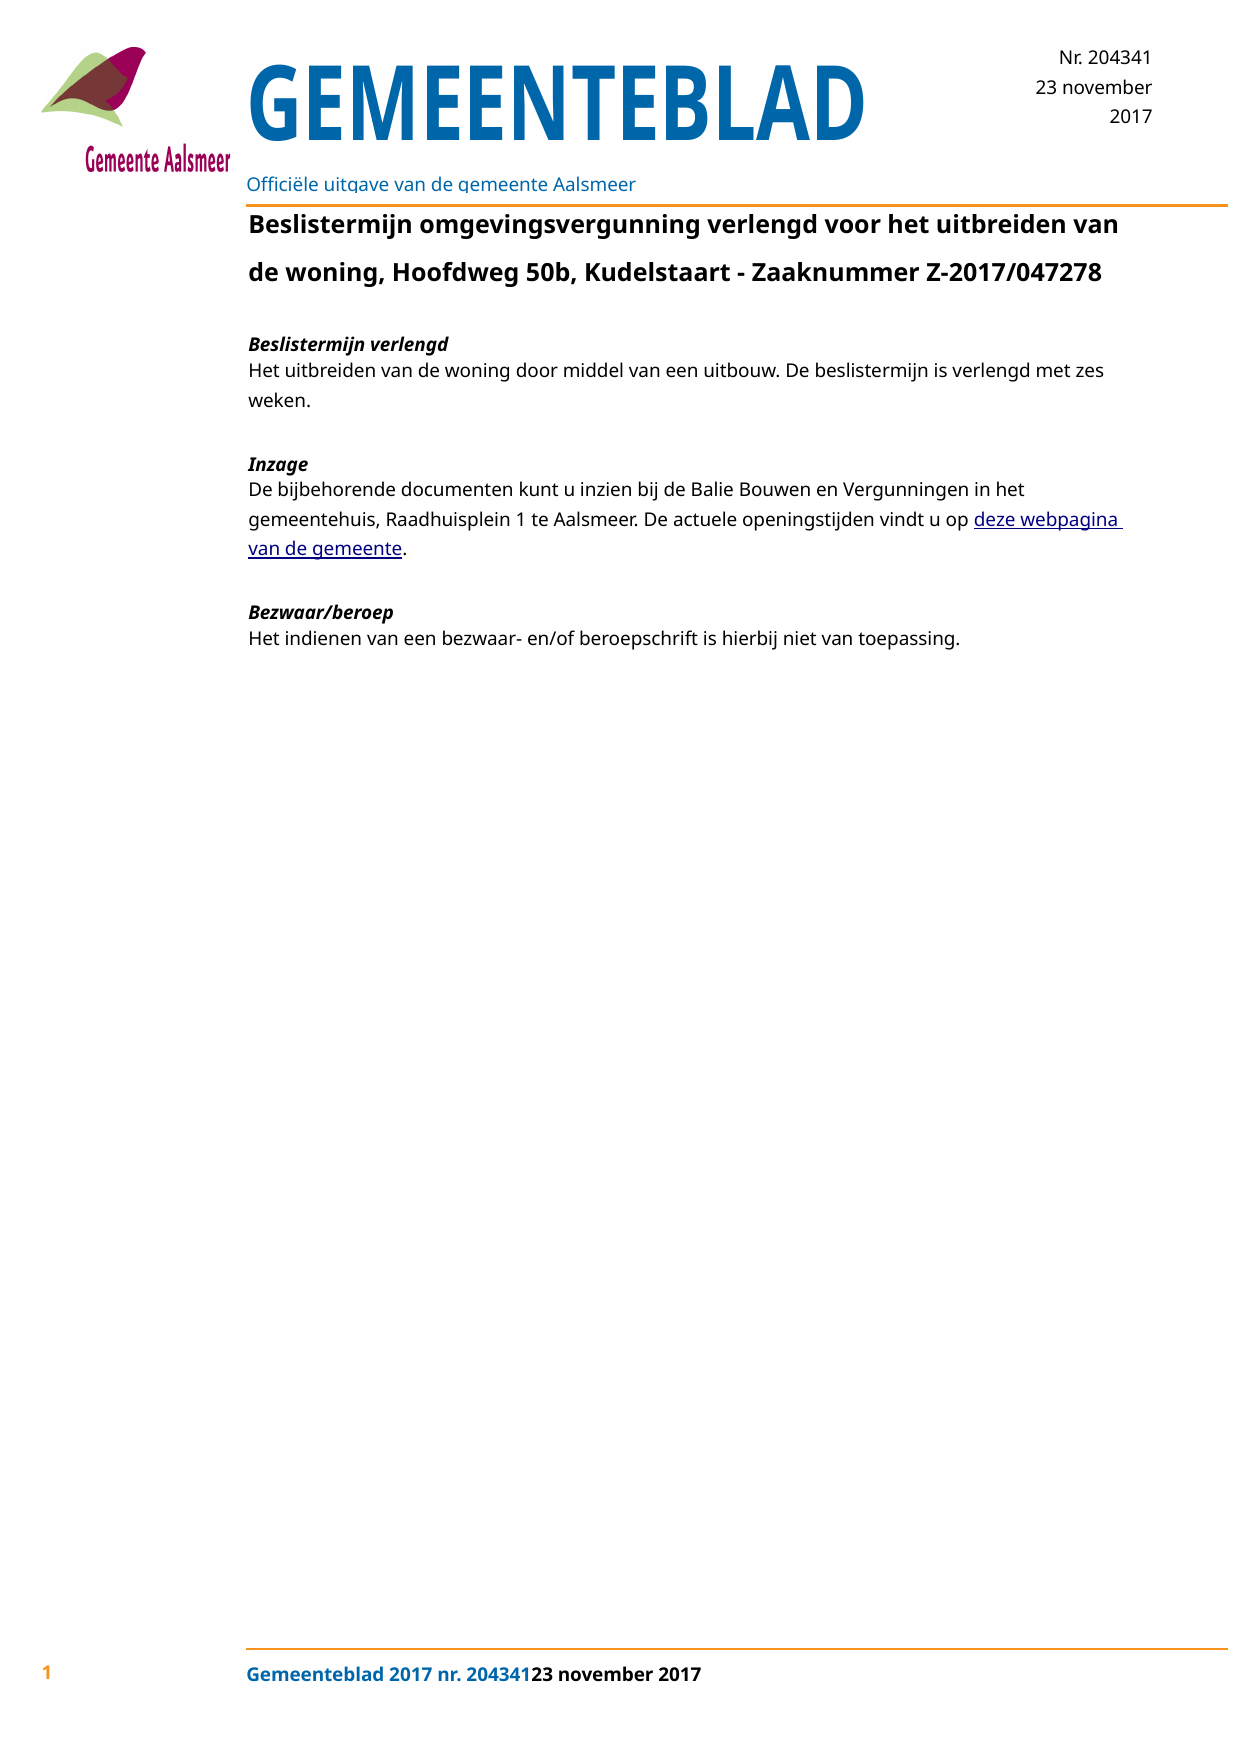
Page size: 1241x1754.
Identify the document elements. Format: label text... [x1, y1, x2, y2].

text Beslistermijn omgevingsvergunning verlengd voor het uitbreiden van de woning, Hoofdweg 50b, Kudelstaart - Zaaknummer Z-2017/047278 [248, 207, 1152, 288]
text De bijbehorende documenten kunt u inzien bij de Balie Bouwen en Vergunningen in het gemeentehuis, Raadhuisplein 1 te Aalsmeer. De actuele openingstijden vindt u op deze webpagina van de gemeente. [248, 476, 1152, 561]
picture [41, 47, 231, 172]
text Bezwaar/beroep [248, 599, 1152, 625]
text Inzage [248, 451, 1152, 476]
text Het uitbreiden van de woning door middel van een uitbouw. De beslistermijn is verlengd met zes weken. [248, 357, 1152, 412]
text Het indienen van een bezwaar- en/of beroepschrift is hierbij niet van toepassing. [248, 625, 1152, 651]
text Beslistermijn verlengd [248, 331, 1152, 357]
